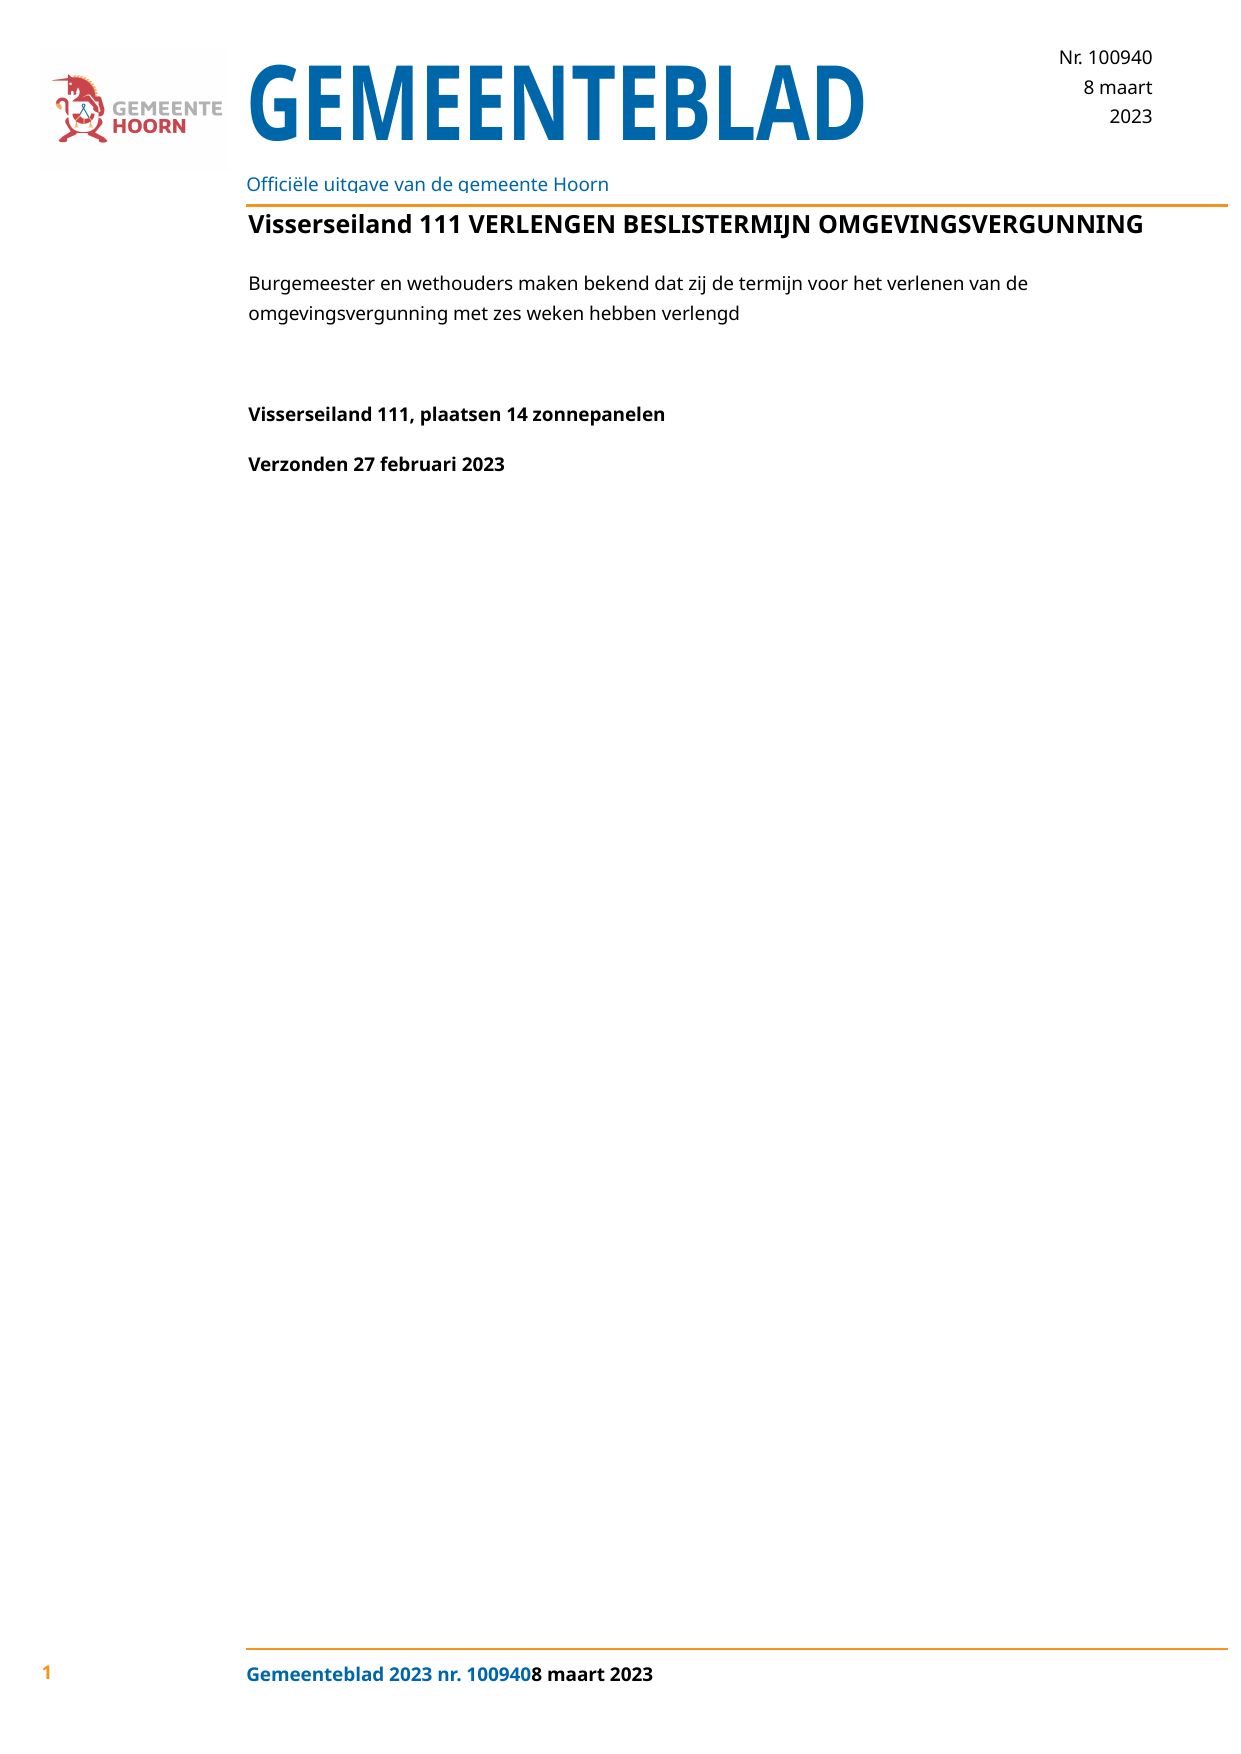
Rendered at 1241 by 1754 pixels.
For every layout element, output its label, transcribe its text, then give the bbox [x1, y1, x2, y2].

text Verzonden 27 februari 2023 [248, 451, 1152, 477]
picture [41, 47, 231, 172]
text Burgemeester en wethouders maken bekend dat zij de termijn voor het verlenen van de omgevingsvergunning met zes weken hebben verlengd [248, 270, 1152, 326]
text Visserseiland 111 VERLENGEN BESLISTERMIJN OMGEVINGSVERGUNNING [248, 207, 1152, 241]
text Visserseiland 111, plaatsen 14 zonnepanelen [248, 401, 1152, 426]
